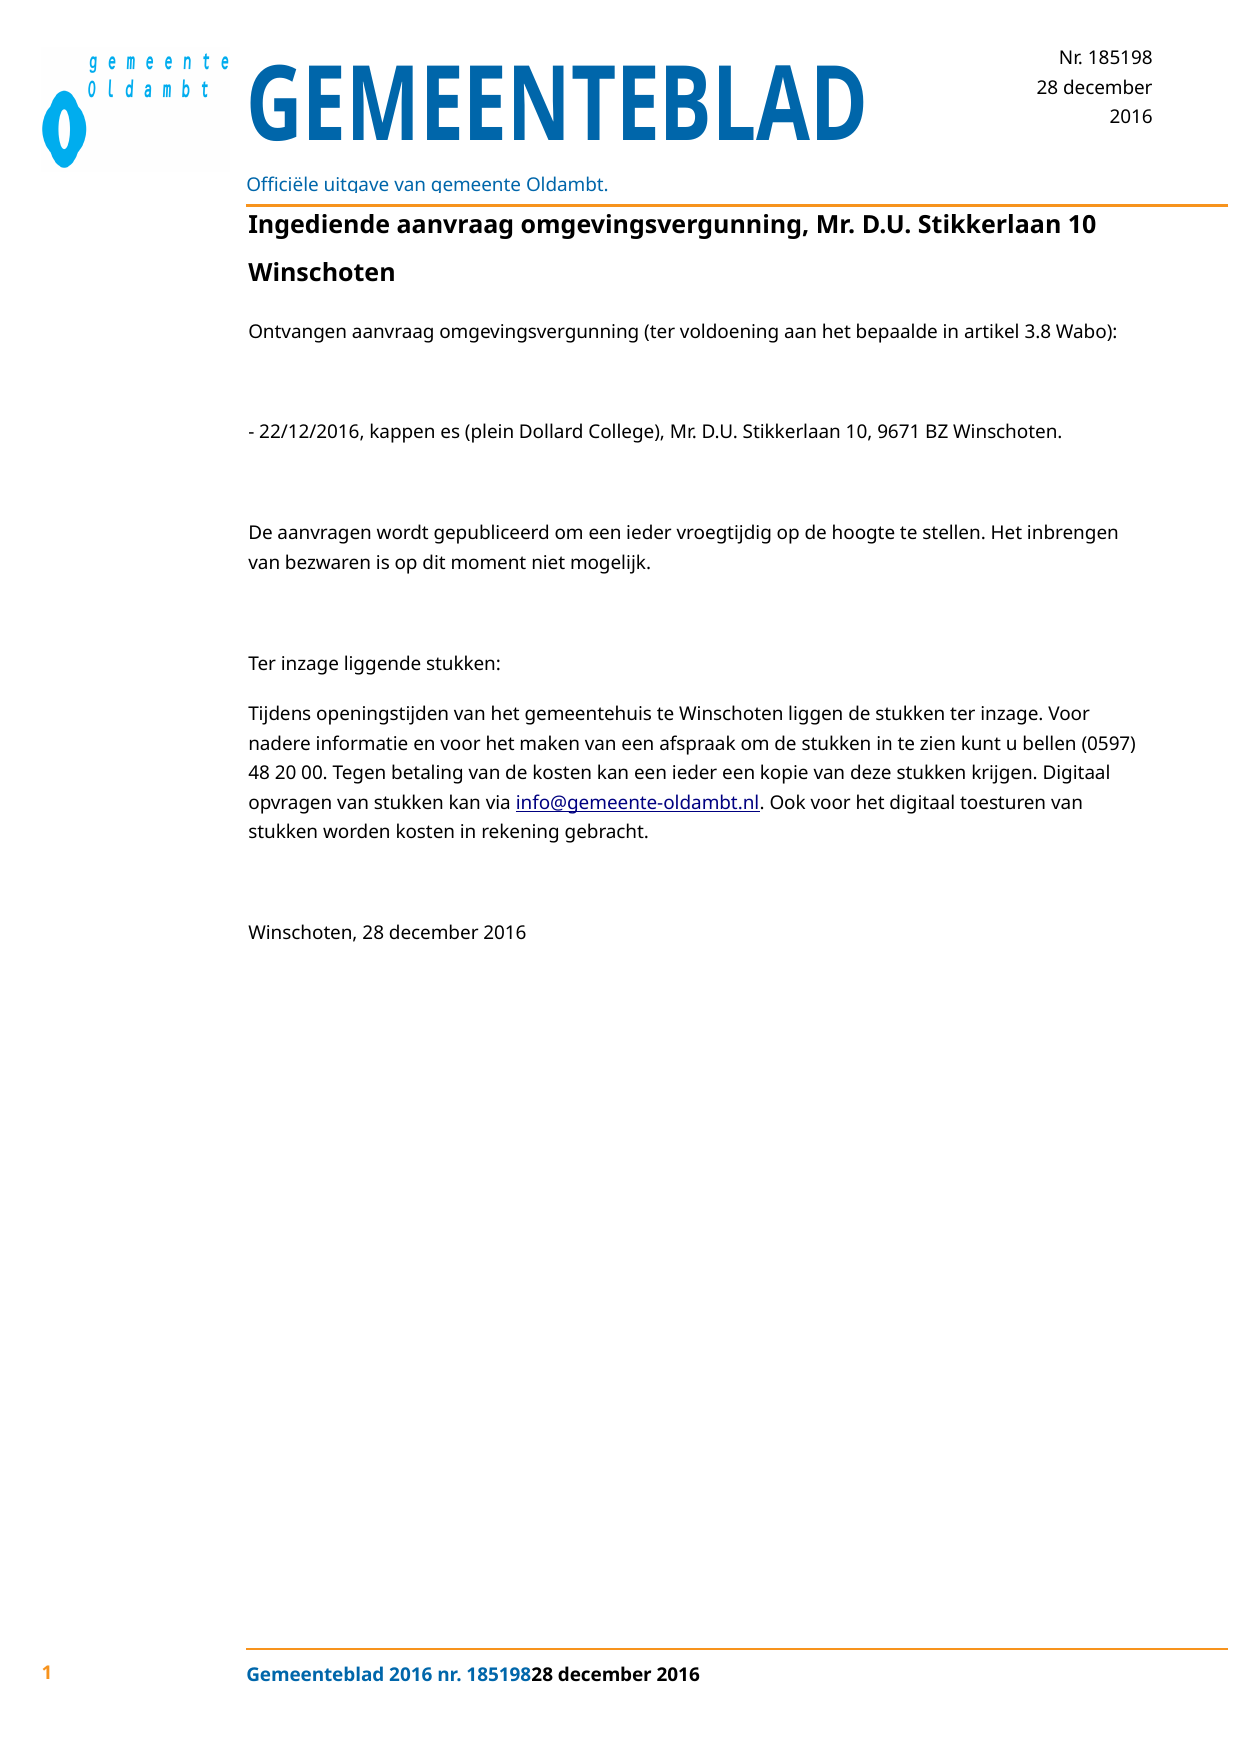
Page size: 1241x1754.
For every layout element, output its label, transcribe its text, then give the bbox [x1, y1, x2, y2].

text De aanvragen wordt gepubliceerd om een ieder vroegtijdig op de hoogte te stellen. Het inbrengen van bezwaren is op dit moment niet mogelijk. [248, 519, 1152, 575]
picture [41, 47, 231, 172]
text Ontvangen aanvraag omgevingsvergunning (ter voldoening aan het bepaalde in artikel 3.8 Wabo): [248, 318, 1152, 344]
text Ter inzage liggende stukken: [248, 650, 1152, 676]
text Winschoten, 28 december 2016 [248, 919, 1152, 945]
text Ingediende aanvraag omgevingsvergunning, Mr. D.U. Stikkerlaan 10 Winschoten [248, 207, 1152, 288]
text - 22/12/2016, kappen es (plein Dollard College), Mr. D.U. Stikkerlaan 10, 9671 BZ Winschoten. [248, 419, 1152, 444]
text Tijdens openingstijden van het gemeentehuis te Winschoten liggen de stukken ter inzage. Voor nadere informatie en voor het maken van een afspraak om de stukken in te zien kunt u bellen (0597) 48 20 00. Tegen betaling van de kosten kan een ieder een kopie van deze stukken krijgen. Digitaal opvragen van stukken kan via info@gemeente-oldambt.nl. Ook voor het digitaal toesturen van stukken worden kosten in rekening gebracht. [248, 700, 1152, 844]
